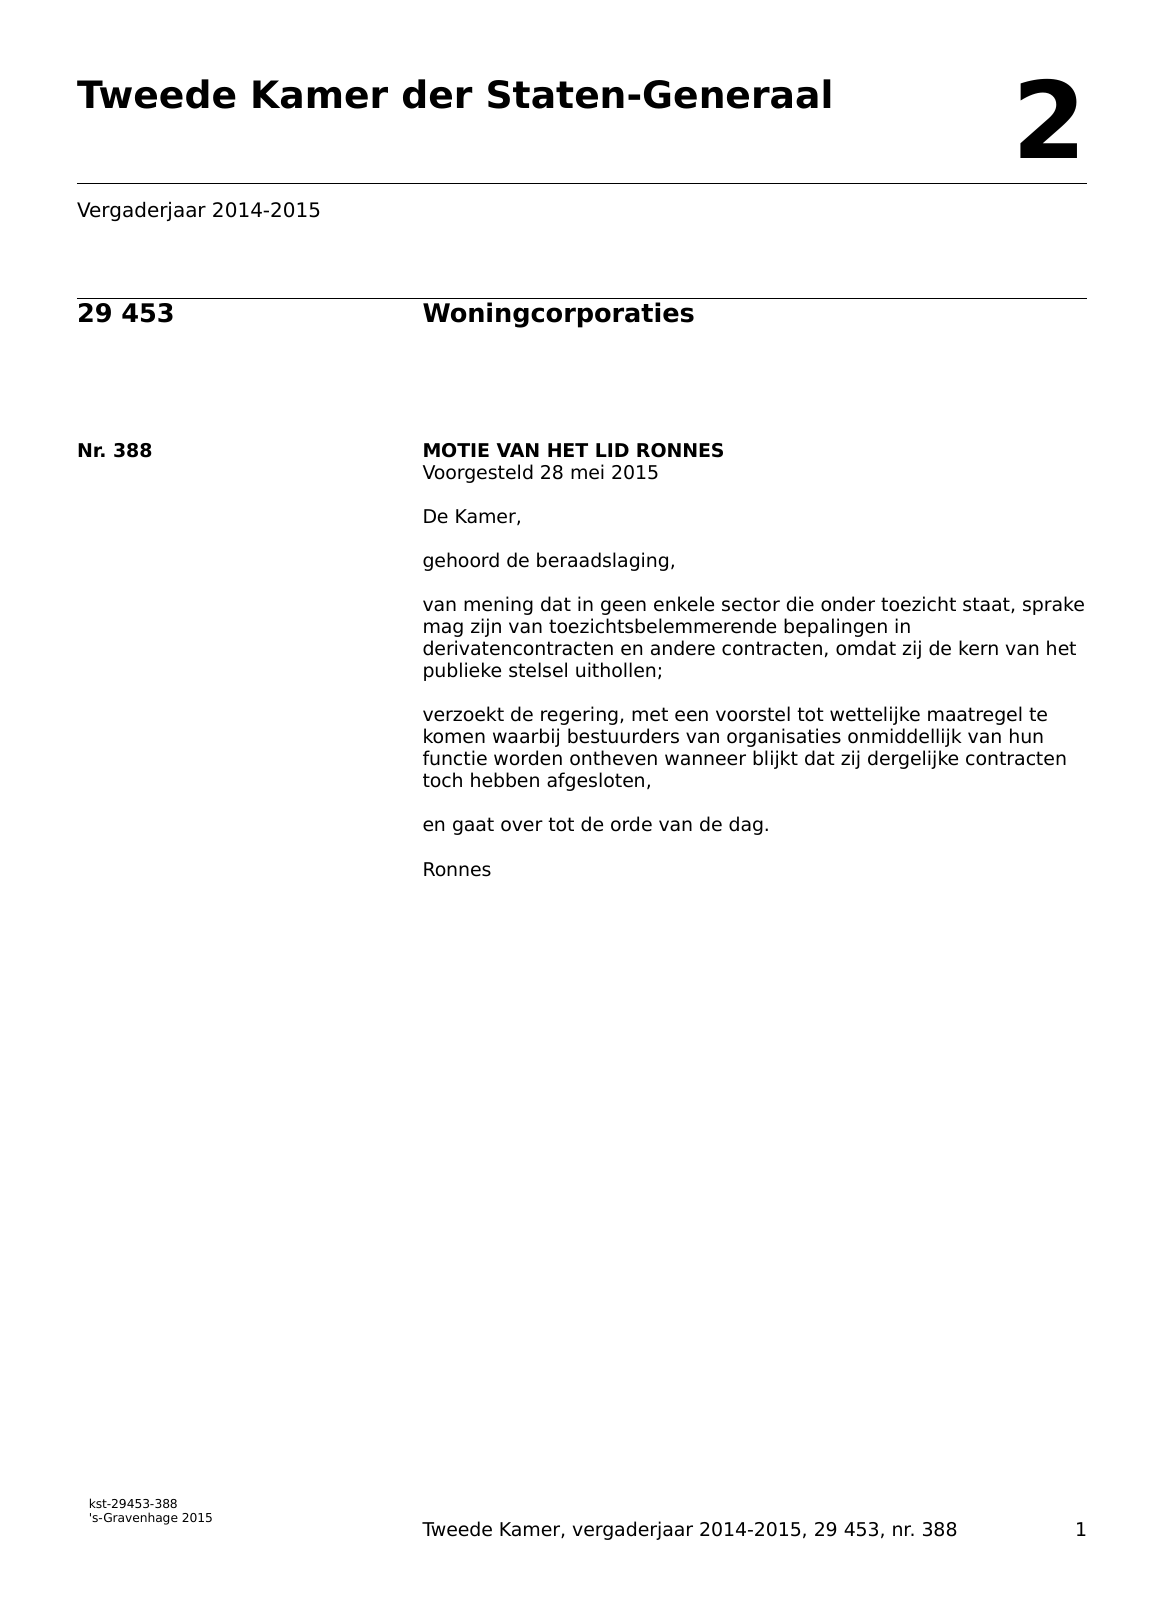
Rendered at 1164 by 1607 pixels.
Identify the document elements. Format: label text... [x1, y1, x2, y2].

text Ronnes [422, 858, 1087, 881]
text kst-29453-388 [88, 1497, 323, 1511]
text Voorgesteld 28 mei 2015 [422, 462, 1087, 484]
table_header 2 [886, 59, 1087, 183]
text 's-Gravenhage 2015 [88, 1511, 323, 1525]
text gehoord de beraadslaging, [422, 550, 1087, 572]
table_header Tweede Kamer der Staten-Generaal [77, 59, 886, 183]
subtitle Nr. 388 MOTIE VAN HET LID RONNES [77, 440, 1087, 462]
text en gaat over tot de orde van de dag. [422, 814, 1087, 836]
table_cell Vergaderjaar 2014-2015 [77, 184, 1087, 298]
text De Kamer, [422, 506, 1087, 528]
subtitle 29 453 Woningcorporaties [77, 299, 1087, 329]
text van mening dat in geen enkele sector die onder toezicht staat, sprake mag zijn van toezichtsbelemmerende bepalingen in derivatencontracten en andere contracten, omdat zij de kern van het publieke stelsel uithollen; [422, 594, 1087, 682]
text verzoekt de regering, met een voorstel tot wettelijke maatregel te komen waarbij bestuurders van organisaties onmiddellijk van hun functie worden ontheven wanneer blijkt dat zij dergelijke contracten toch hebben afgesloten, [422, 704, 1087, 792]
